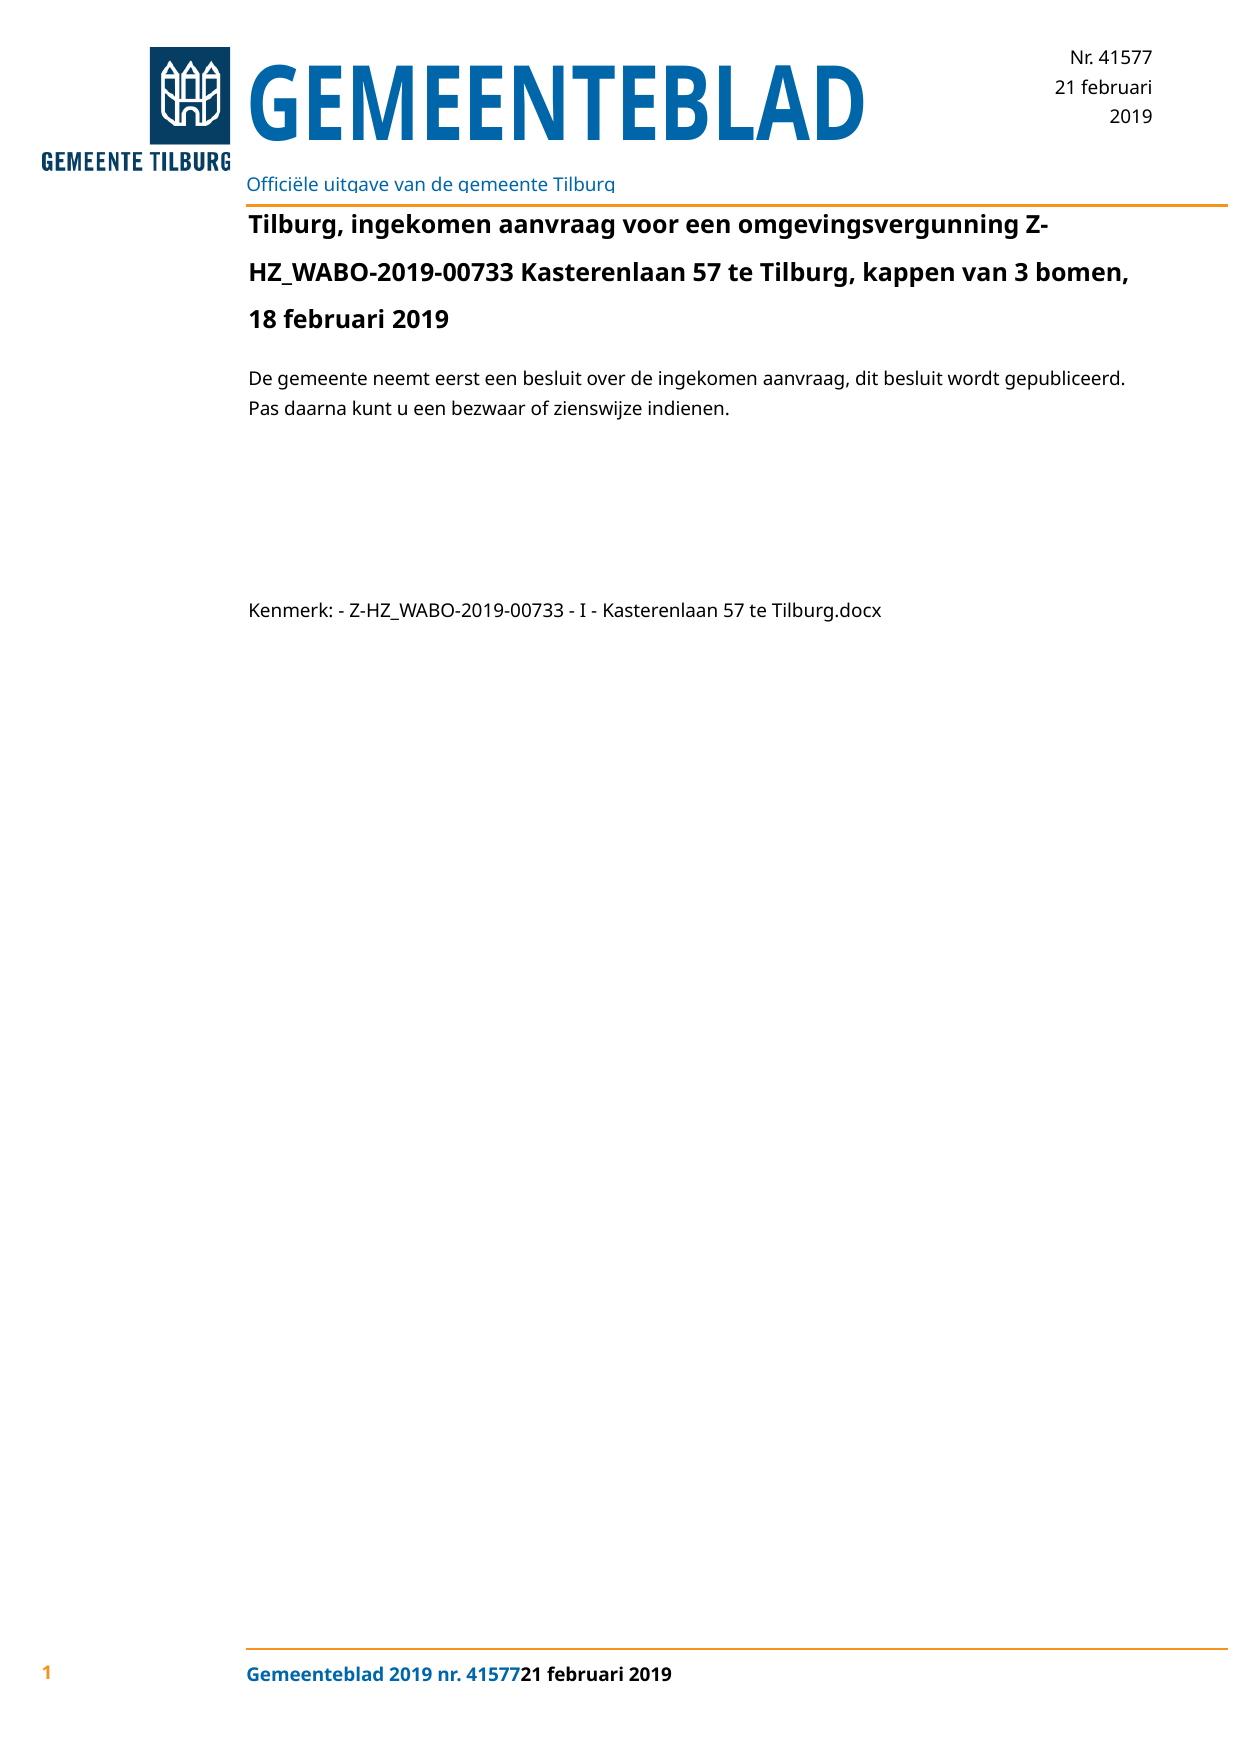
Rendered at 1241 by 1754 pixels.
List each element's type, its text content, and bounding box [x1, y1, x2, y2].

text De gemeente neemt eerst een besluit over de ingekomen aanvraag, dit besluit wordt gepubliceerd. Pas daarna kunt u een bezwaar of zienswijze indienen. [248, 366, 1152, 421]
picture [41, 47, 231, 172]
text Kenmerk: - Z-HZ_WABO-2019-00733 - I - Kasterenlaan 57 te Tilburg.docx [248, 597, 1152, 622]
text Tilburg, ingekomen aanvraag voor een omgevingsvergunning Z-HZ_WABO-2019-00733 Kasterenlaan 57 te Tilburg, kappen van 3 bomen, 18 februari 2019 [248, 207, 1152, 336]
